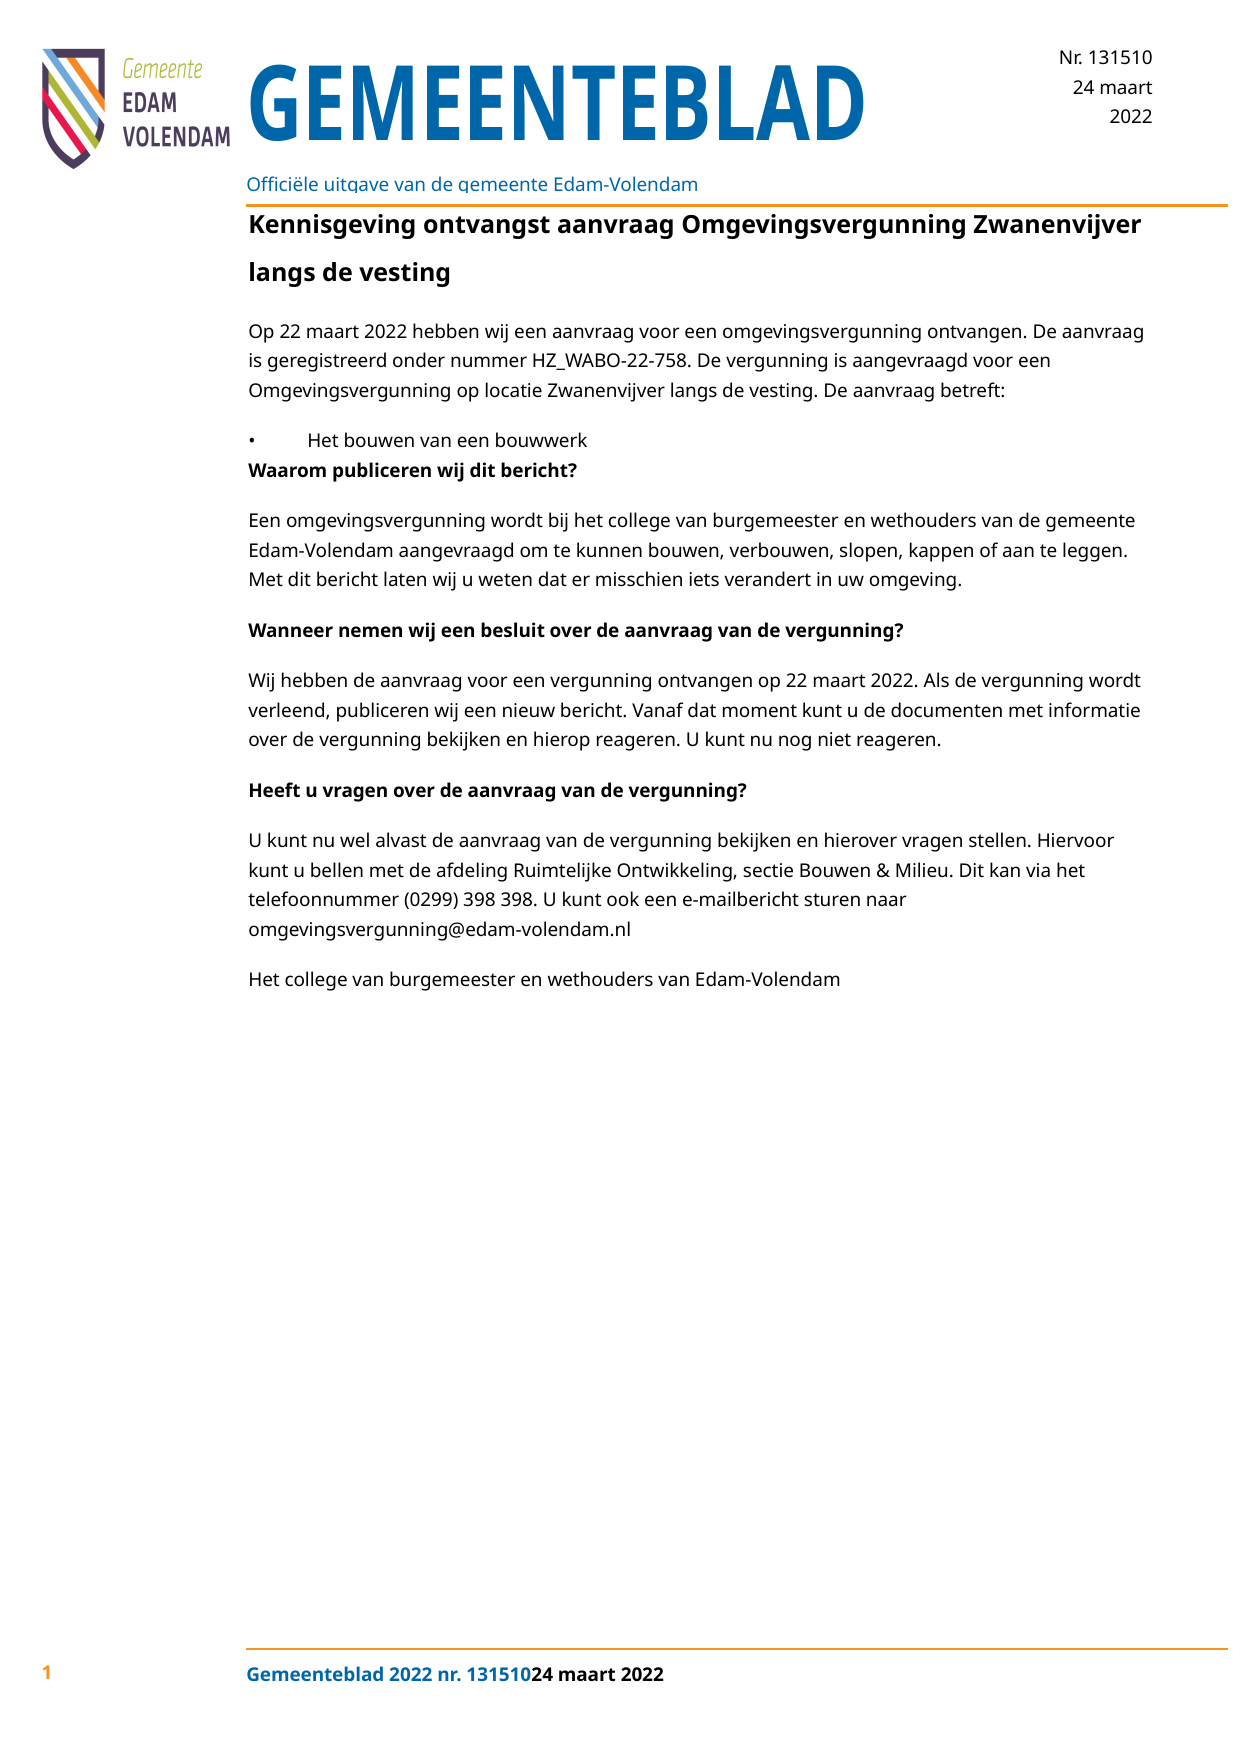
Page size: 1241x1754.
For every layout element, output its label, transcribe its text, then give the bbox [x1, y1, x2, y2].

text Een omgevingsvergunning wordt bij het college van burgemeester en wethouders van de gemeente Edam-Volendam aangevraagd om te kunnen bouwen, verbouwen, slopen, kappen of aan te leggen. Met dit bericht laten wij u weten dat er misschien iets verandert in uw omgeving. [248, 507, 1152, 592]
list Het bouwen van een bouwwerk [248, 427, 1152, 453]
text Wanneer nemen wij een besluit over de aanvraag van de vergunning? [248, 617, 1152, 643]
picture [41, 47, 231, 172]
text U kunt nu wel alvast de aanvraag van de vergunning bekijken en hierover vragen stellen. Hiervoor kunt u bellen met de afdeling Ruimtelijke Ontwikkeling, sectie Bouwen & Milieu. Dit kan via het telefoonnummer (0299) 398 398. U kunt ook een e-mailbericht sturen naar omgevingsvergunning@edam-volendam.nl [248, 827, 1152, 942]
text Op 22 maart 2022 hebben wij een aanvraag voor een omgevingsvergunning ontvangen. De aanvraag is geregistreerd onder nummer HZ_WABO-22-758. De vergunning is aangevraagd voor een Omgevingsvergunning op locatie Zwanenvijver langs de vesting. De aanvraag betreft: [248, 318, 1152, 403]
text Heeft u vragen over de aanvraag van de vergunning? [248, 777, 1152, 803]
text Het college van burgemeester en wethouders van Edam-Volendam [248, 967, 1152, 992]
text Kennisgeving ontvangst aanvraag Omgevingsvergunning Zwanenvijver langs de vesting [248, 207, 1152, 288]
text Waarom publiceren wij dit bericht? [248, 457, 1152, 483]
text Wij hebben de aanvraag voor een vergunning ontvangen op 22 maart 2022. Als de vergunning wordt verleend, publiceren wij een nieuw bericht. Vanaf dat moment kunt u de documenten met informatie over de vergunning bekijken en hierop reageren. U kunt nu nog niet reageren. [248, 667, 1152, 752]
